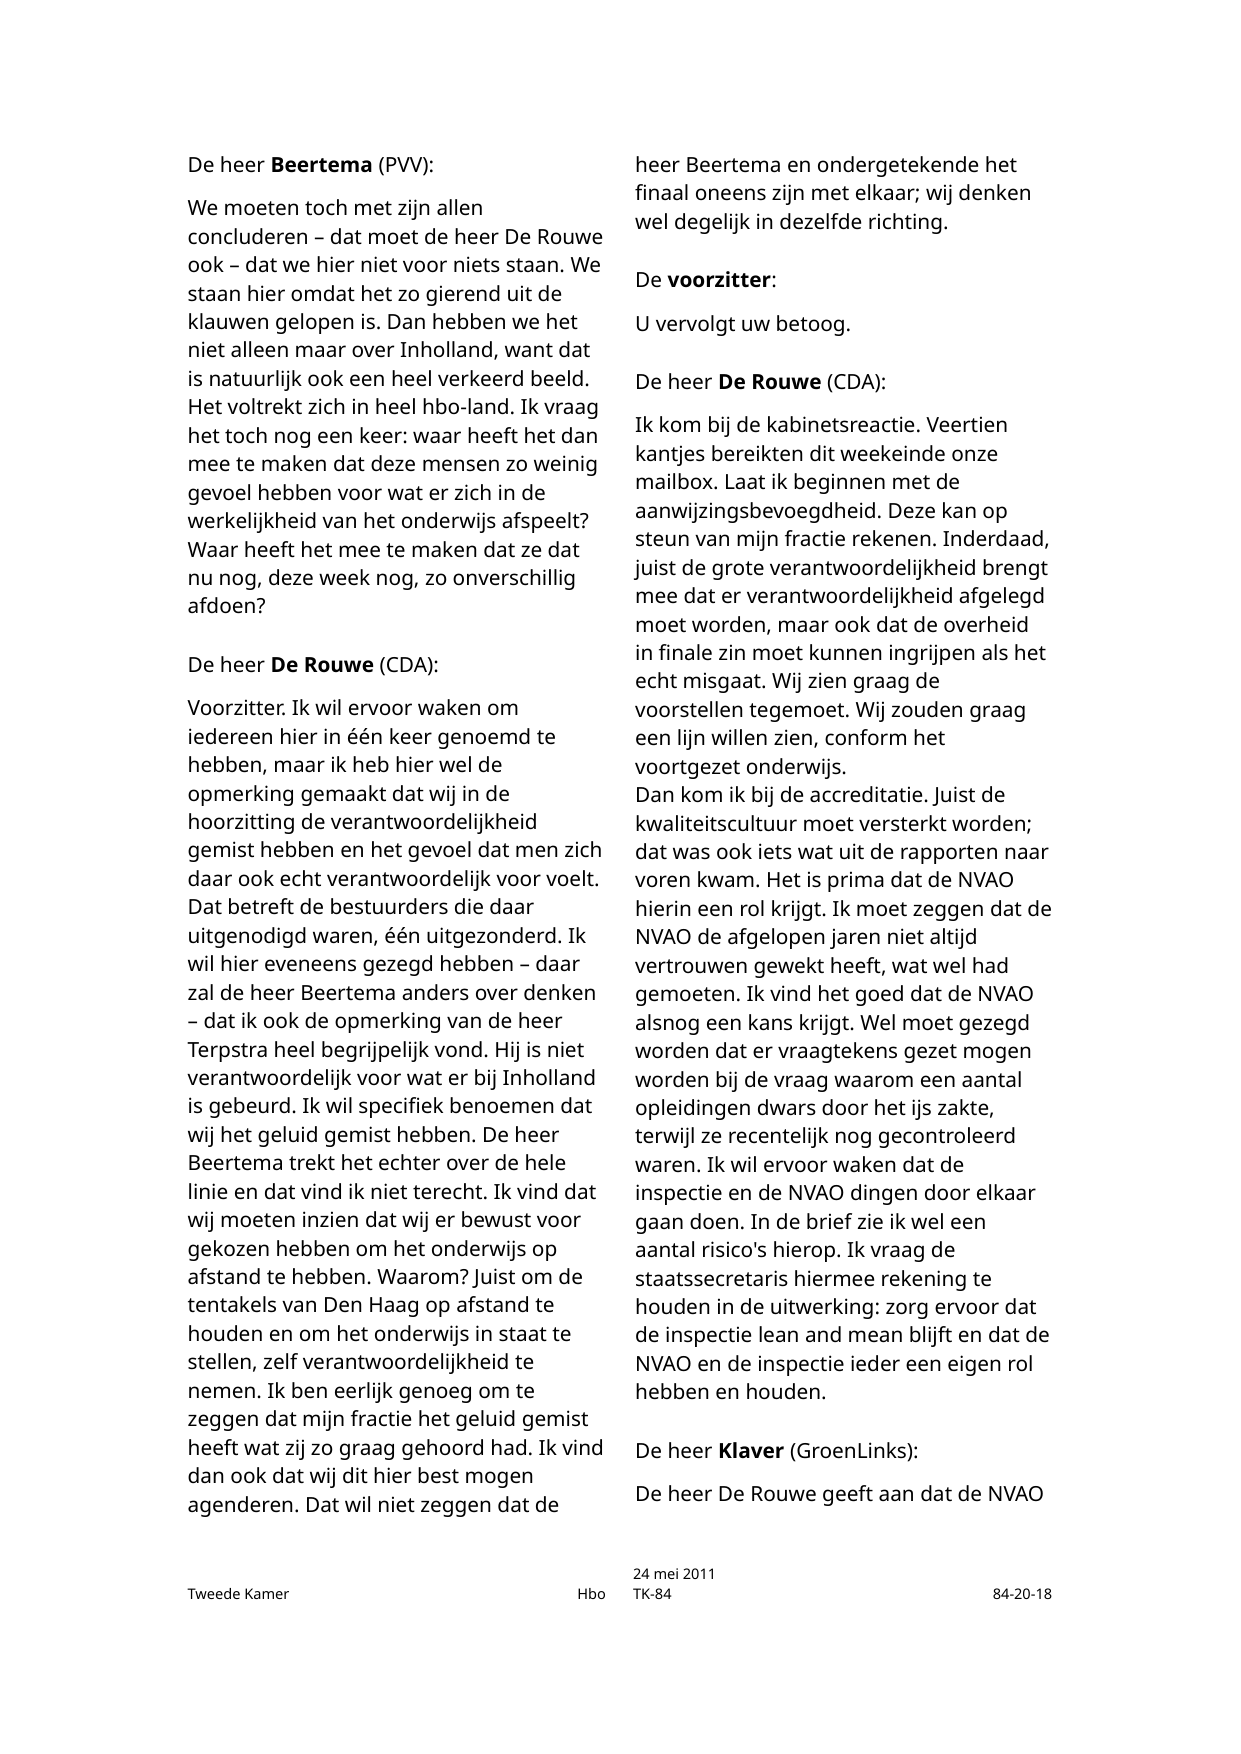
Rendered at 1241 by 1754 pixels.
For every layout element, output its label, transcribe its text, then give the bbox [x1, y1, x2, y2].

text De heer Beertema (PVV): [187, 150, 605, 178]
text Dan kom ik bij de accreditatie. Juist de kwaliteitscultuur moet versterkt worden; dat was ook iets wat uit de rapporten naar voren kwam. Het is prima dat de NVAO hierin een rol krijgt. Ik moet zeggen dat de NVAO de afgelopen jaren niet altijd vertrouwen gewekt heeft, wat wel had gemoeten. Ik vind het goed dat de NVAO alsnog een kans krijgt. Wel moet gezegd worden dat er vraagtekens gezet mogen worden bij de vraag waarom een aantal opleidingen dwars door het ijs zakte, terwijl ze recentelijk nog gecontroleerd waren. Ik wil ervoor waken dat de inspectie en de NVAO dingen door elkaar gaan doen. In de brief zie ik wel een aantal risico's hierop. Ik vraag de staatssecretaris hiermee rekening te houden in de uitwerking: zorg ervoor dat de inspectie lean and mean blijft en dat de NVAO en de inspectie ieder een eigen rol hebben en houden. [635, 780, 1053, 1406]
text De voorzitter: [635, 265, 1053, 294]
text De heer De Rouwe geeft aan dat de NVAO [635, 1479, 1053, 1508]
text De heer Klaver (GroenLinks): [635, 1436, 1053, 1464]
text Ik kom bij de kabinetsreactie. Veertien kantjes bereikten dit weekeinde onze mailbox. Laat ik beginnen met de aanwijzingsbevoegdheid. Deze kan op steun van mijn fractie rekenen. Inderdaad, juist de grote verantwoordelijkheid brengt mee dat er verantwoordelijkheid afgelegd moet worden, maar ook dat de overheid in finale zin moet kunnen ingrijpen als het echt misgaat. Wij zien graag de voorstellen tegemoet. Wij zouden graag een lijn willen zien, conform het voortgezet onderwijs. [635, 411, 1053, 780]
text heer Beertema en ondergetekende het finaal oneens zijn met elkaar; wij denken wel degelijk in dezelfde richting. [635, 150, 1053, 235]
text We moeten toch met zijn allen concluderen – dat moet de heer De Rouwe ook – dat we hier niet voor niets staan. We staan hier omdat het zo gierend uit de klauwen gelopen is. Dan hebben we het niet alleen maar over Inholland, want dat is natuurlijk ook een heel verkeerd beeld. Het voltrekt zich in heel hbo-land. Ik vraag het toch nog een keer: waar heeft het dan mee te maken dat deze mensen zo weinig gevoel hebben voor wat er zich in de werkelijkheid van het onderwijs afspeelt? Waar heeft het mee te maken dat ze dat nu nog, deze week nog, zo onverschillig afdoen? [187, 193, 605, 620]
text De heer De Rouwe (CDA): [187, 650, 605, 678]
text Voorzitter. Ik wil ervoor waken om iedereen hier in één keer genoemd te hebben, maar ik heb hier wel de opmerking gemaakt dat wij in de hoorzitting de verantwoordelijkheid gemist hebben en het gevoel dat men zich daar ook echt verantwoordelijk voor voelt. Dat betreft de bestuurders die daar uitgenodigd waren, één uitgezonderd. Ik wil hier eveneens gezegd hebben – daar zal de heer Beertema anders over denken – dat ik ook de opmerking van de heer Terpstra heel begrijpelijk vond. Hij is niet verantwoordelijk voor wat er bij Inholland is gebeurd. Ik wil specifiek benoemen dat wij het geluid gemist hebben. De heer Beertema trekt het echter over de hele linie en dat vind ik niet terecht. Ik vind dat wij moeten inzien dat wij er bewust voor gekozen hebben om het onderwijs op afstand te hebben. Waarom? Juist om de tentakels van Den Haag op afstand te houden en om het onderwijs in staat te stellen, zelf verantwoordelijkheid te nemen. Ik ben eerlijk genoeg om te zeggen dat mijn fractie het geluid gemist heeft wat zij zo graag gehoord had. Ik vind dan ook dat wij dit hier best mogen agenderen. Dat wil niet zeggen dat de [187, 693, 605, 1518]
text U vervolgt uw betoog. [635, 309, 1053, 337]
text De heer De Rouwe (CDA): [635, 367, 1053, 396]
